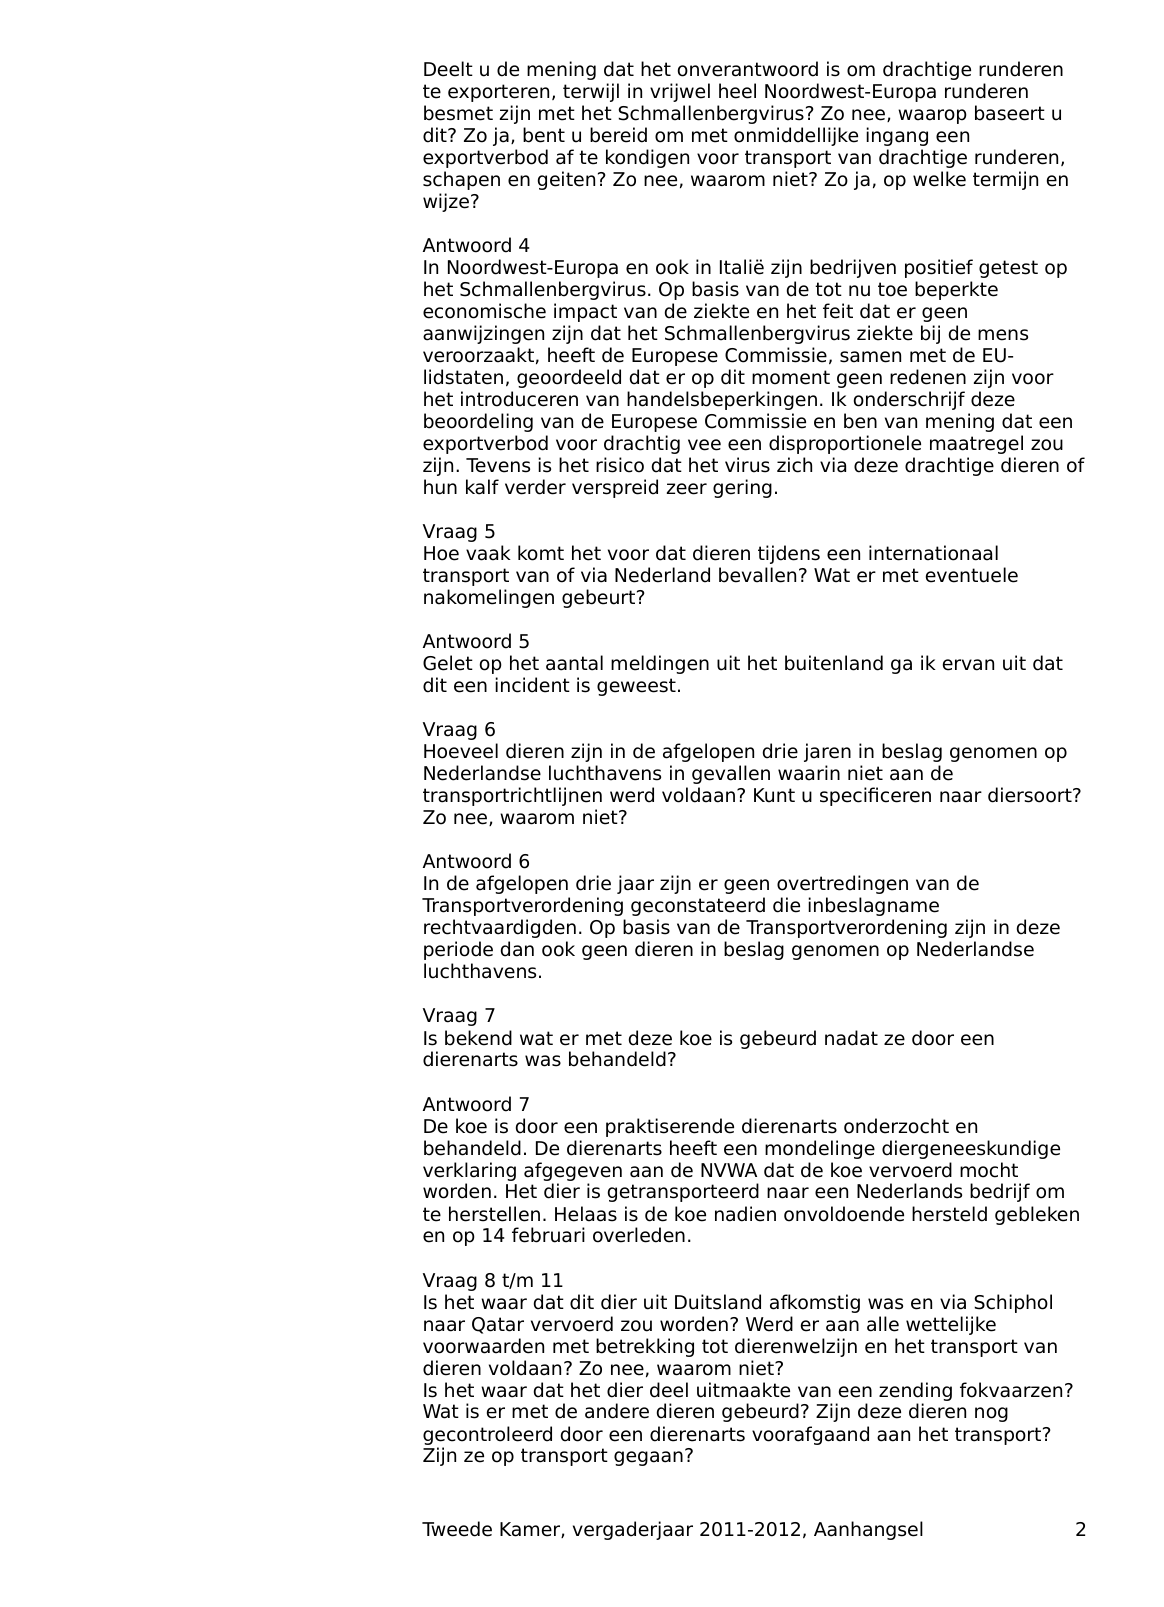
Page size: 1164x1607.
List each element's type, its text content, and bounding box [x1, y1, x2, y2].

text Vraag 7 [422, 1005, 1087, 1027]
text Is bekend wat er met deze koe is gebeurd nadat ze door een dierenarts was behandeld? [422, 1027, 1087, 1071]
text Vraag 5 [422, 521, 1087, 543]
text Is het waar dat dit dier uit Duitsland afkomstig was en via Schiphol naar Qatar vervoerd zou worden? Werd er aan alle wettelijke voorwaarden met betrekking tot dierenwelzijn en het transport van dieren voldaan? Zo nee, waarom niet? [422, 1292, 1087, 1379]
text De koe is door een praktiserende dierenarts onderzocht en behandeld. De dierenarts heeft een mondelinge diergeneeskundige verklaring afgegeven aan de NVWA dat de koe vervoerd mocht worden. Het dier is getransporteerd naar een Nederlands bedrijf om te herstellen. Helaas is de koe nadien onvoldoende hersteld gebleken en op 14 februari overleden. [422, 1116, 1087, 1247]
text Antwoord 4 [422, 235, 1087, 257]
text Antwoord 6 [422, 851, 1087, 873]
text Antwoord 7 [422, 1093, 1087, 1116]
text Antwoord 5 [422, 631, 1087, 653]
text In de afgelopen drie jaar zijn er geen overtredingen van de Transportverordening geconstateerd die inbeslagname rechtvaardigden. Op basis van de Transportverordening zijn in deze periode dan ook geen dieren in beslag genomen op Nederlandse luchthavens. [422, 873, 1087, 983]
text Hoeveel dieren zijn in de afgelopen drie jaren in beslag genomen op Nederlandse luchthavens in gevallen waarin niet aan de transportrichtlijnen werd voldaan? Kunt u specificeren naar diersoort? Zo nee, waarom niet? [422, 741, 1087, 829]
text Vraag 8 t/m 11 [422, 1269, 1087, 1292]
text Is het waar dat het dier deel uitmaakte van een zending fokvaarzen? Wat is er met de andere dieren gebeurd? Zijn deze dieren nog gecontroleerd door een dierenarts voorafgaand aan het transport? Zijn ze op transport gegaan? [422, 1379, 1087, 1467]
text Deelt u de mening dat het onverantwoord is om drachtige runderen te exporteren, terwijl in vrijwel heel Noordwest-Europa runderen besmet zijn met het Schmallenbergvirus? Zo nee, waarop baseert u dit? Zo ja, bent u bereid om met onmiddellijke ingang een exportverbod af te kondigen voor transport van drachtige runderen, schapen en geiten? Zo nee, waarom niet? Zo ja, op welke termijn en wijze? [422, 59, 1087, 213]
text Hoe vaak komt het voor dat dieren tijdens een internationaal transport van of via Nederland bevallen? Wat er met eventuele nakomelingen gebeurt? [422, 543, 1087, 609]
text In Noordwest-Europa en ook in Italië zijn bedrijven positief getest op het Schmallenbergvirus. Op basis van de tot nu toe beperkte economische impact van de ziekte en het feit dat er geen aanwijzingen zijn dat het Schmallenbergvirus ziekte bij de mens veroorzaakt, heeft de Europese Commissie, samen met de EU-lidstaten, geoordeeld dat er op dit moment geen redenen zijn voor het introduceren van handelsbeperkingen. Ik onderschrijf deze beoordeling van de Europese Commissie en ben van mening dat een exportverbod voor drachtig vee een disproportionele maatregel zou zijn. Tevens is het risico dat het virus zich via deze drachtige dieren of hun kalf verder verspreid zeer gering. [422, 257, 1087, 499]
text Gelet op het aantal meldingen uit het buitenland ga ik ervan uit dat dit een incident is geweest. [422, 653, 1087, 697]
text Vraag 6 [422, 719, 1087, 741]
